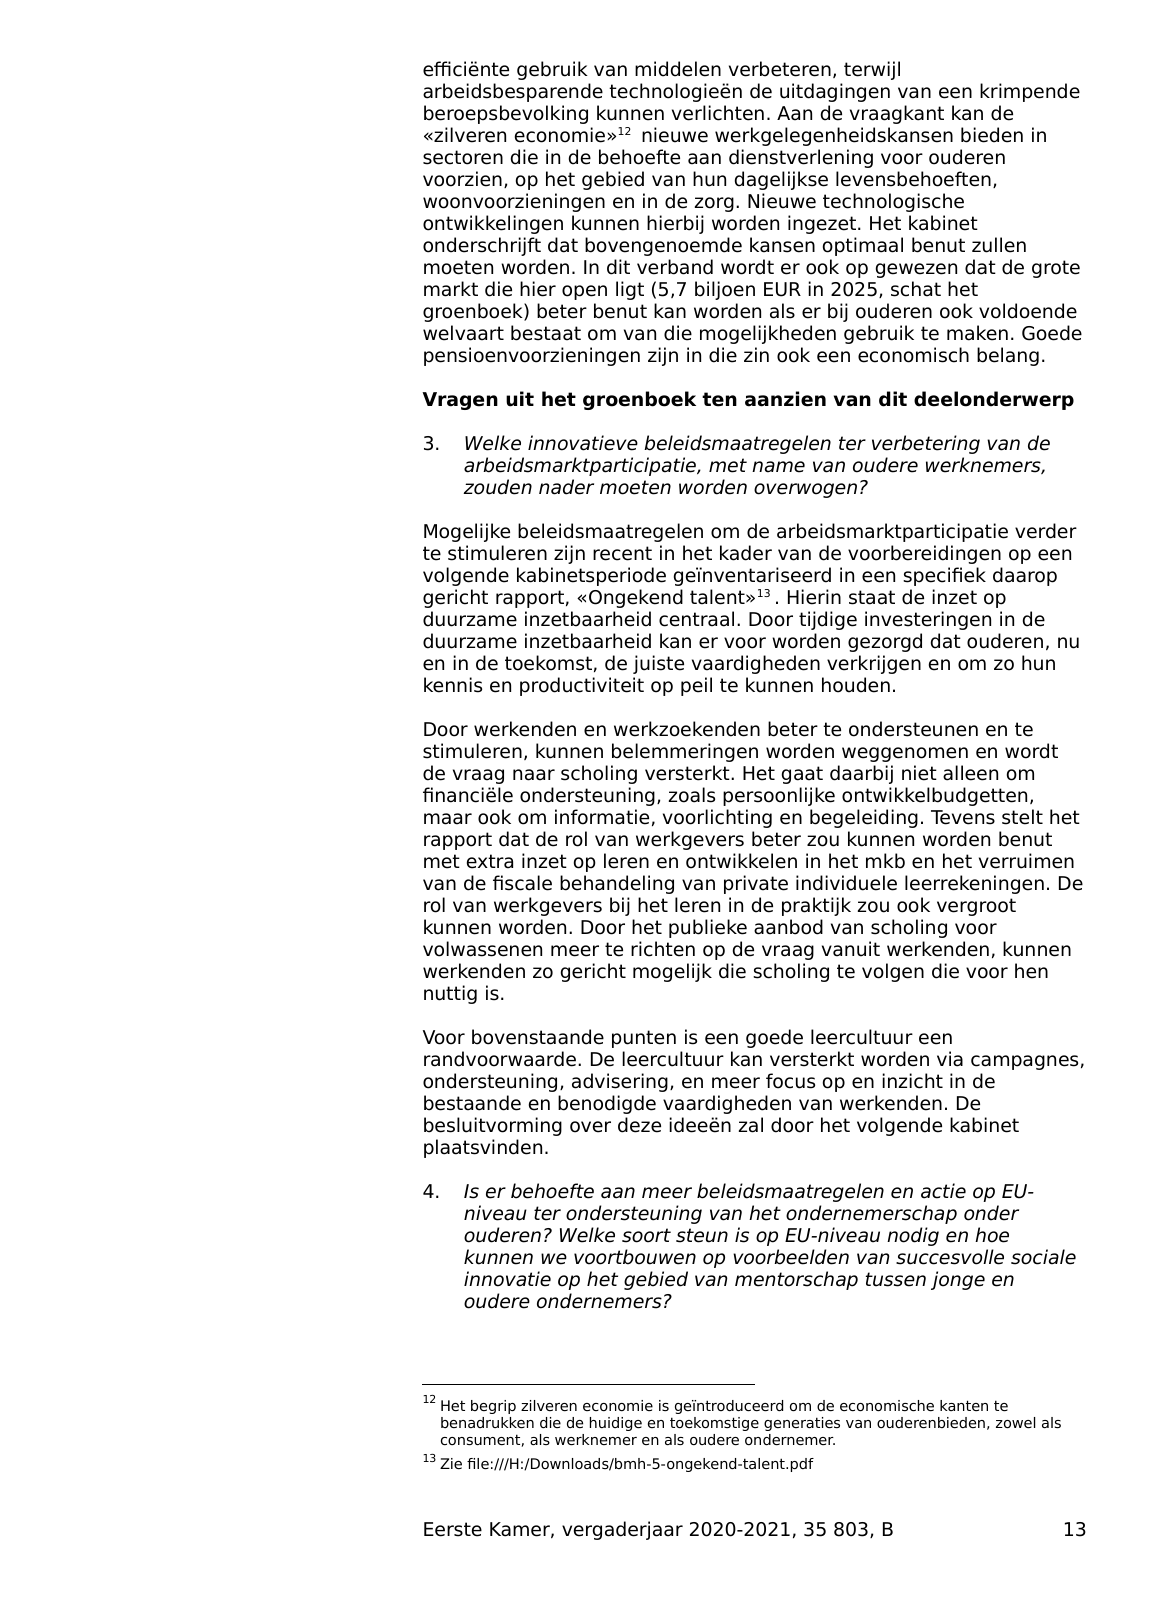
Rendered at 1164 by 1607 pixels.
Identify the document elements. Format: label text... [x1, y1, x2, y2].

text Voor bovenstaande punten is een goede leercultuur een randvoorwaarde. De leercultuur kan versterkt worden via campagnes, ondersteuning, advisering, en meer focus op en inzicht in de bestaande en benodigde vaardigheden van werkenden. De besluitvorming over deze ideeën zal door het volgende kabinet plaatsvinden. [422, 1027, 1087, 1159]
text efficiënte gebruik van middelen verbeteren, terwijl arbeidsbesparende technologieën de uitdagingen van een krimpende beroepsbevolking kunnen verlichten. Aan de vraagkant kan de «zilveren economie» nieuwe werkgelegenheidskansen bieden in sectoren die in de behoefte aan dienstverlening voor ouderen voorzien, op het gebied van hun dagelijkse levensbehoeften, woonvoorzieningen en in de zorg. Nieuwe technologische ontwikkelingen kunnen hierbij worden ingezet. Het kabinet onderschrijft dat bovengenoemde kansen optimaal benut zullen moeten worden. In dit verband wordt er ook op gewezen dat de grote markt die hier open ligt (5,7 biljoen EUR in 2025, schat het groenboek) beter benut kan worden als er bij ouderen ook voldoende welvaart bestaat om van die mogelijkheden gebruik te maken. Goede pensioenvoorzieningen zijn in die zin ook een economisch belang. [422, 59, 1087, 367]
text Mogelijke beleidsmaatregelen om de arbeidsmarktparticipatie verder te stimuleren zijn recent in het kader van de voorbereidingen op een volgende kabinetsperiode geïnventariseerd in een specifiek daarop gericht rapport, «Ongekend talent». Hierin staat de inzet op duurzame inzetbaarheid centraal. Door tijdige investeringen in de duurzame inzetbaarheid kan er voor worden gezorgd dat ouderen, nu en in de toekomst, de juiste vaardigheden verkrijgen en om zo hun kennis en productiviteit op peil te kunnen houden. [422, 521, 1087, 697]
subtitle Vragen uit het groenboek ten aanzien van dit deelonderwerp [422, 389, 1087, 411]
text 3. Welke innovatieve beleidsmaatregelen ter verbetering van de arbeidsmarktparticipatie, met name van oudere werknemers, zouden nader moeten worden overwogen? [422, 433, 1087, 499]
text Door werkenden en werkzoekenden beter te ondersteunen en te stimuleren, kunnen belemmeringen worden weggenomen en wordt de vraag naar scholing versterkt. Het gaat daarbij niet alleen om financiële ondersteuning, zoals persoonlijke ontwikkelbudgetten, maar ook om informatie, voorlichting en begeleiding. Tevens stelt het rapport dat de rol van werkgevers beter zou kunnen worden benut met extra inzet op leren en ontwikkelen in het mkb en het verruimen van de fiscale behandeling van private individuele leerrekeningen. De rol van werkgevers bij het leren in de praktijk zou ook vergroot kunnen worden. Door het publieke aanbod van scholing voor volwassenen meer te richten op de vraag vanuit werkenden, kunnen werkenden zo gericht mogelijk die scholing te volgen die voor hen nuttig is. [422, 719, 1087, 1005]
text 4. Is er behoefte aan meer beleidsmaatregelen en actie op EU-niveau ter ondersteuning van het ondernemerschap onder ouderen? Welke soort steun is op EU-niveau nodig en hoe kunnen we voortbouwen op voorbeelden van succesvolle sociale innovatie op het gebied van mentorschap tussen jonge en oudere ondernemers? [422, 1181, 1087, 1313]
text Het begrip zilveren economie is geïntroduceerd om de economische kanten te benadrukken die de huidige en toekomstige generaties van ouderenbieden, zowel als consument, als werknemer en als oudere ondernemer. [422, 1393, 1087, 1449]
text Zie file:///H:/Downloads/bmh-5-ongekend-talent.pdf [422, 1452, 1087, 1474]
